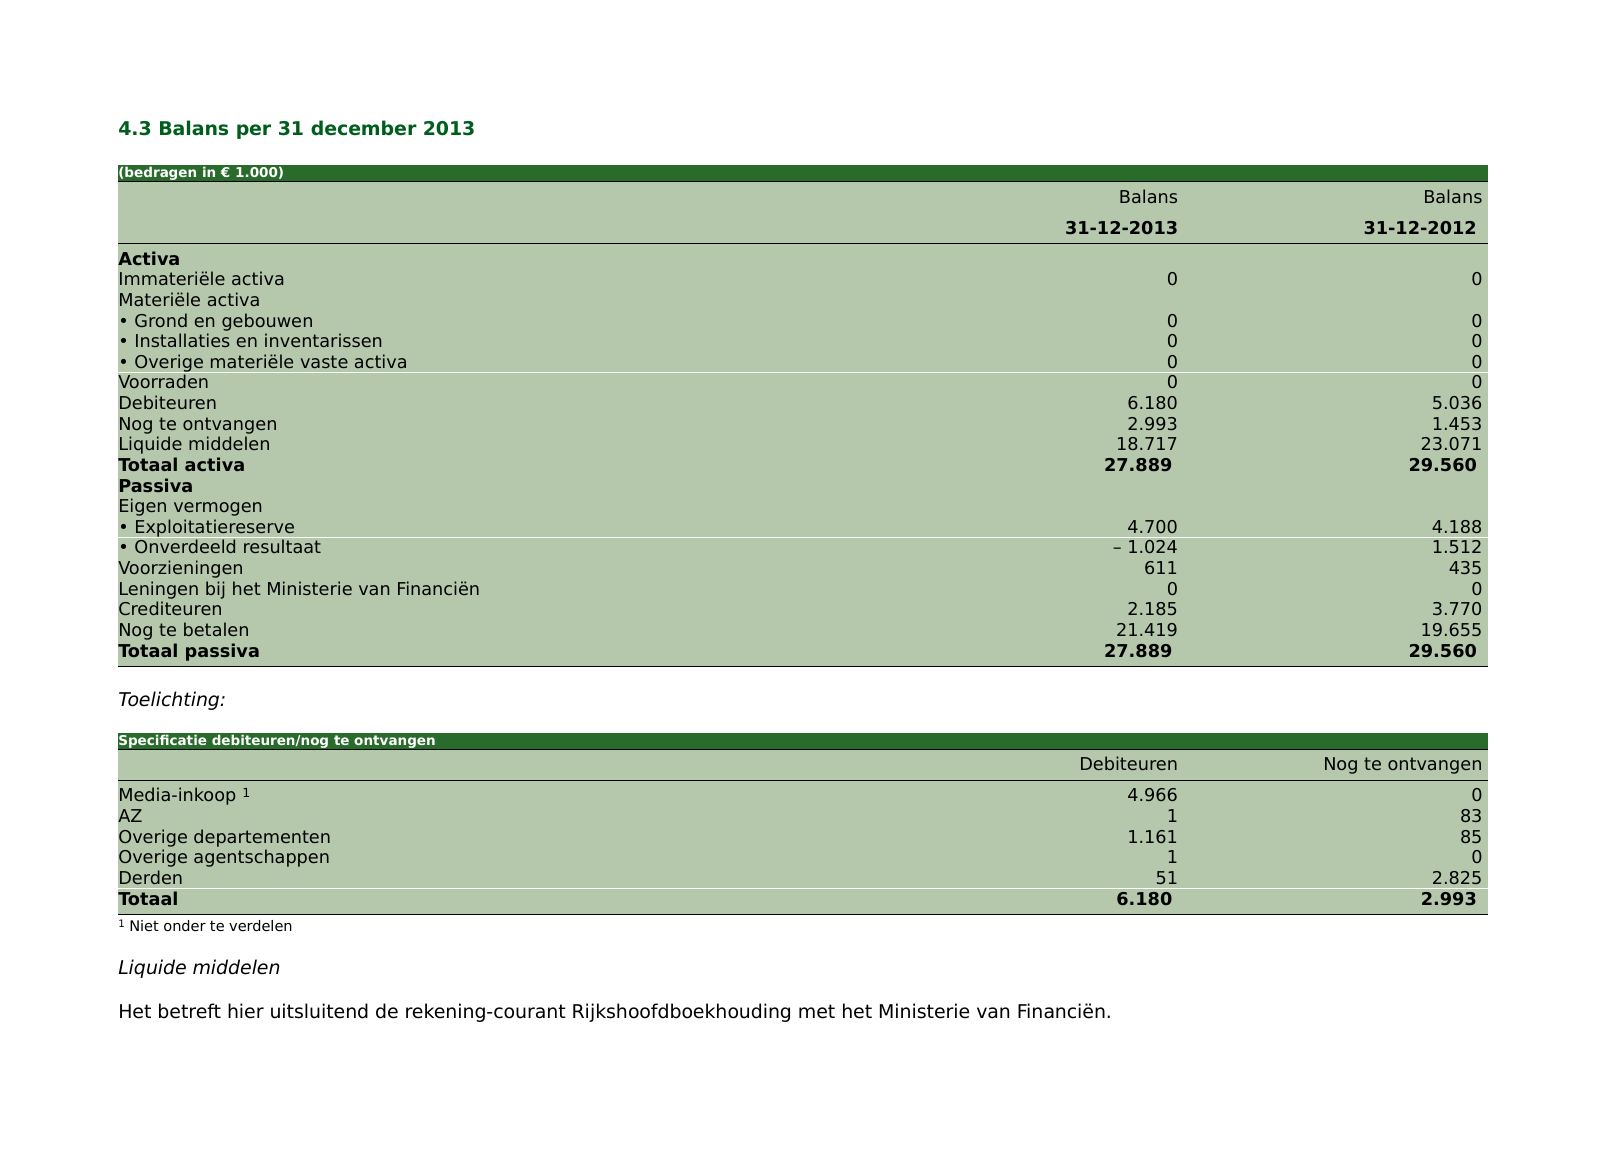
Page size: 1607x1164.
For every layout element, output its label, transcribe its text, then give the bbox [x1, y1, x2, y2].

table_cell [879, 290, 1184, 311]
table_cell [1184, 496, 1488, 517]
table_cell Leningen bij het Ministerie van Financiën [118, 579, 879, 599]
table_cell • Exploitatiereserve [118, 517, 879, 537]
table_cell [118, 182, 879, 212]
table_cell Debiteuren [118, 393, 879, 414]
table_cell 85 [1184, 827, 1488, 847]
table_cell 3.770 [1184, 599, 1488, 620]
table_cell 19.655 [1184, 620, 1488, 641]
table_cell 4.700 [879, 517, 1184, 537]
table_cell Crediteuren [118, 599, 879, 620]
table_cell 0 [879, 373, 1184, 393]
table_cell 0 [879, 269, 1184, 290]
table_cell 0 [1184, 352, 1488, 372]
table_cell 0 [1184, 781, 1488, 806]
table_cell [879, 244, 1184, 269]
table_cell 1.161 [879, 827, 1184, 847]
table_cell 31-12-2013 [879, 212, 1184, 243]
table_cell 0 [1184, 579, 1488, 599]
table_cell 4.188 [1184, 517, 1488, 537]
table_cell Debiteuren [879, 750, 1184, 780]
table_cell 0 [1184, 331, 1488, 352]
table_cell [879, 476, 1184, 496]
table_cell Passiva [118, 476, 879, 496]
table_cell Overige agentschappen [118, 847, 879, 868]
table_cell 51 [879, 868, 1184, 888]
table_cell 2.993 [1184, 889, 1488, 914]
table_cell • Overige materiële vaste activa [118, 352, 879, 372]
table_cell Nog te ontvangen [1184, 750, 1488, 780]
table_cell 6.180 [879, 889, 1184, 914]
table_cell 0 [879, 579, 1184, 599]
table_cell Balans [879, 182, 1184, 212]
table_cell Media-inkoop 1 [118, 781, 879, 806]
table_cell 0 [1184, 269, 1488, 290]
table_cell • Grond en gebouwen [118, 311, 879, 331]
table_cell 21.419 [879, 620, 1184, 641]
table_cell 29.560 [1184, 455, 1488, 476]
table_cell Nog te ontvangen [118, 414, 879, 434]
table_cell Nog te betalen [118, 620, 879, 641]
table_cell 1.512 [1184, 538, 1488, 558]
table_cell [118, 750, 879, 780]
table_cell 5.036 [1184, 393, 1488, 414]
table_cell Immateriële activa [118, 269, 879, 290]
table_cell Overige departementen [118, 827, 879, 847]
table_cell 0 [1184, 311, 1488, 331]
table_cell Totaal passiva [118, 641, 879, 666]
table_cell – 1.024 [879, 538, 1184, 558]
table_cell [1184, 476, 1488, 496]
table_cell 27.889 [879, 641, 1184, 666]
table_cell 83 [1184, 806, 1488, 827]
table_cell Materiële activa [118, 290, 879, 311]
table_cell Liquide middelen [118, 434, 879, 455]
text Het betreft hier uitsluitend de rekening-courant Rijkshoofdboekhouding met het Ministerie van Financiën. [118, 1001, 1488, 1023]
table_cell 0 [1184, 847, 1488, 868]
table_cell Voorzieningen [118, 558, 879, 579]
subtitle Toelichting: [118, 689, 1488, 711]
table_cell 23.071 [1184, 434, 1488, 455]
table_cell 435 [1184, 558, 1488, 579]
table_cell Derden [118, 868, 879, 888]
table_cell 6.180 [879, 393, 1184, 414]
table_cell Totaal activa [118, 455, 879, 476]
table_cell [1184, 244, 1488, 269]
table_cell 1 Niet onder te verdelen [118, 915, 1488, 935]
table_cell 1 [879, 806, 1184, 827]
table_cell 2.185 [879, 599, 1184, 620]
table_cell 29.560 [1184, 641, 1488, 666]
table_cell 0 [1184, 373, 1488, 393]
table_cell Activa [118, 244, 879, 269]
table_cell • Onverdeeld resultaat [118, 538, 879, 558]
table_cell 0 [879, 331, 1184, 352]
table_cell 1 [879, 847, 1184, 868]
table_cell 1.453 [1184, 414, 1488, 434]
table_cell Voorraden [118, 373, 879, 393]
table_cell [1184, 290, 1488, 311]
table_header Specificatie debiteuren/nog te ontvangen [118, 733, 1488, 749]
table_cell 0 [879, 311, 1184, 331]
table_header (bedragen in € 1.000) [118, 165, 1488, 181]
table_cell 2.993 [879, 414, 1184, 434]
table_cell 611 [879, 558, 1184, 579]
subtitle 4.3 Balans per 31 december 2013 [118, 118, 1488, 140]
table_cell • Installaties en inventarissen [118, 331, 879, 352]
table_cell 4.966 [879, 781, 1184, 806]
table_cell Totaal [118, 889, 879, 914]
table_cell Balans [1184, 182, 1488, 212]
table_cell 27.889 [879, 455, 1184, 476]
table_cell 31-12-2012 [1184, 212, 1488, 243]
table_cell 18.717 [879, 434, 1184, 455]
subtitle Liquide middelen [118, 957, 1488, 979]
table_cell [879, 496, 1184, 517]
table_cell 2.825 [1184, 868, 1488, 888]
table_cell AZ [118, 806, 879, 827]
table_cell Eigen vermogen [118, 496, 879, 517]
table_cell 0 [879, 352, 1184, 372]
